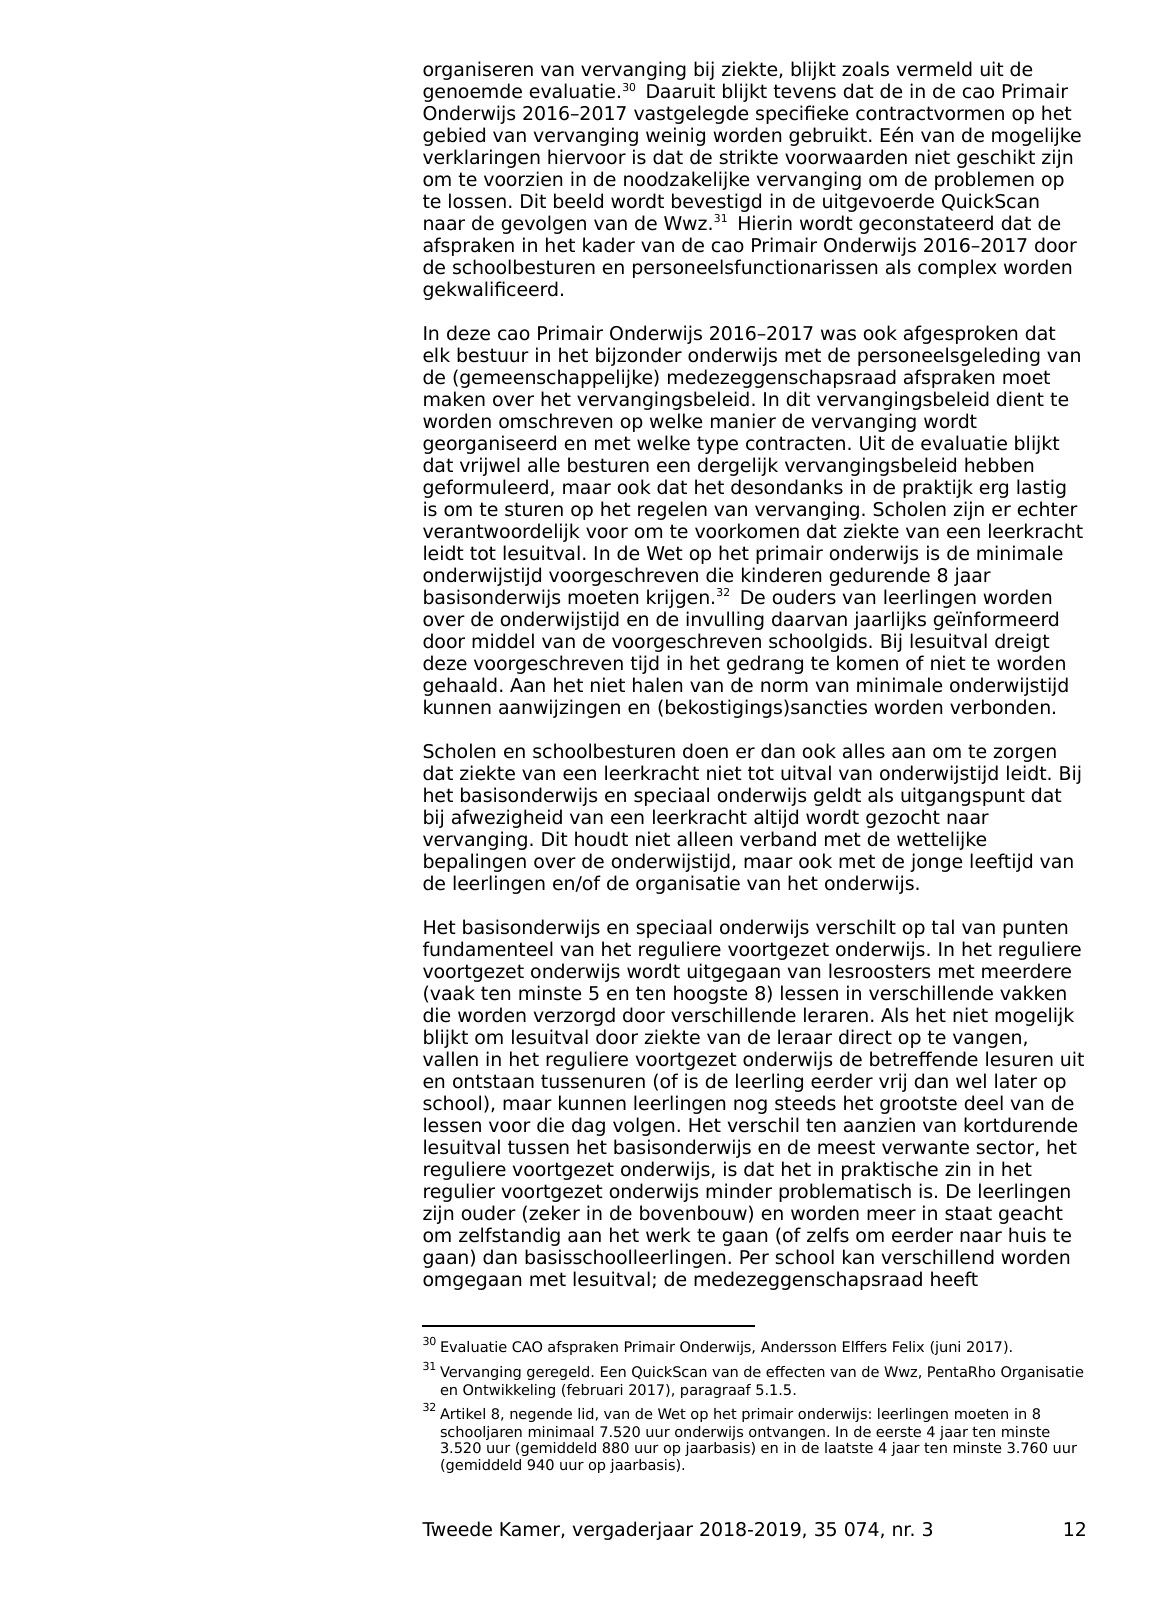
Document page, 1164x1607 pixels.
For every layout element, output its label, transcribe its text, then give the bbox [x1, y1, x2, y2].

text Artikel 8, negende lid, van de Wet op het primair onderwijs: leerlingen moeten in 8 schooljaren minimaal 7.520 uur onderwijs ontvangen. In de eerste 4 jaar ten minste 3.520 uur (gemiddeld 880 uur op jaarbasis) en in de laatste 4 jaar ten minste 3.760 uur (gemiddeld 940 uur op jaarbasis). [422, 1402, 1087, 1474]
text In deze cao Primair Onderwijs 2016–2017 was ook afgesproken dat elk bestuur in het bijzonder onderwijs met de personeelsgeleding van de (gemeenschappelijke) medezeggenschapsraad afspraken moet maken over het vervangingsbeleid. In dit vervangingsbeleid dient te worden omschreven op welke manier de vervanging wordt georganiseerd en met welke type contracten. Uit de evaluatie blijkt dat vrijwel alle besturen een dergelijk vervangingsbeleid hebben geformuleerd, maar ook dat het desondanks in de praktijk erg lastig is om te sturen op het regelen van vervanging. Scholen zijn er echter verantwoordelijk voor om te voorkomen dat ziekte van een leerkracht leidt tot lesuitval. In de Wet op het primair onderwijs is de minimale onderwijstijd voorgeschreven die kinderen gedurende 8 jaar basisonderwijs moeten krijgen. De ouders van leerlingen worden over de onderwijstijd en de invulling daarvan jaarlijks geïnformeerd door middel van de voorgeschreven schoolgids. Bij lesuitval dreigt deze voorgeschreven tijd in het gedrang te komen of niet te worden gehaald. Aan het niet halen van de norm van minimale onderwijstijd kunnen aanwijzingen en (bekostigings)sancties worden verbonden. [422, 323, 1087, 719]
text Vervanging geregeld. Een QuickScan van de effecten van de Wwz, PentaRho Organisatie en Ontwikkeling (februari 2017), paragraaf 5.1.5. [422, 1360, 1087, 1399]
text Het basisonderwijs en speciaal onderwijs verschilt op tal van punten fundamenteel van het reguliere voortgezet onderwijs. In het reguliere voortgezet onderwijs wordt uitgegaan van lesroosters met meerdere (vaak ten minste 5 en ten hoogste 8) lessen in verschillende vakken die worden verzorgd door verschillende leraren. Als het niet mogelijk blijkt om lesuitval door ziekte van de leraar direct op te vangen, vallen in het reguliere voortgezet onderwijs de betreffende lesuren uit en ontstaan tussenuren (of is de leerling eerder vrij dan wel later op school), maar kunnen leerlingen nog steeds het grootste deel van de lessen voor die dag volgen. Het verschil ten aanzien van kortdurende lesuitval tussen het basisonderwijs en de meest verwante sector, het reguliere voortgezet onderwijs, is dat het in praktische zin in het regulier voortgezet onderwijs minder problematisch is. De leerlingen zijn ouder (zeker in de bovenbouw) en worden meer in staat geacht om zelfstandig aan het werk te gaan (of zelfs om eerder naar huis te gaan) dan basisschoolleerlingen. Per school kan verschillend worden omgegaan met lesuitval; de medezeggenschapsraad heeft [422, 917, 1087, 1291]
text organiseren van vervanging bij ziekte, blijkt zoals vermeld uit de genoemde evaluatie. Daaruit blijkt tevens dat de in de cao Primair Onderwijs 2016–2017 vastgelegde specifieke contractvormen op het gebied van vervanging weinig worden gebruikt. Eén van de mogelijke verklaringen hiervoor is dat de strikte voorwaarden niet geschikt zijn om te voorzien in de noodzakelijke vervanging om de problemen op te lossen. Dit beeld wordt bevestigd in de uitgevoerde QuickScan naar de gevolgen van de Wwz. Hierin wordt geconstateerd dat de afspraken in het kader van de cao Primair Onderwijs 2016–2017 door de schoolbesturen en personeelsfunctionarissen als complex worden gekwalificeerd. [422, 59, 1087, 301]
text Scholen en schoolbesturen doen er dan ook alles aan om te zorgen dat ziekte van een leerkracht niet tot uitval van onderwijstijd leidt. Bij het basisonderwijs en speciaal onderwijs geldt als uitgangspunt dat bij afwezigheid van een leerkracht altijd wordt gezocht naar vervanging. Dit houdt niet alleen verband met de wettelijke bepalingen over de onderwijstijd, maar ook met de jonge leeftijd van de leerlingen en/of de organisatie van het onderwijs. [422, 741, 1087, 895]
text Evaluatie CAO afspraken Primair Onderwijs, Andersson Elffers Felix (juni 2017). [422, 1335, 1087, 1357]
